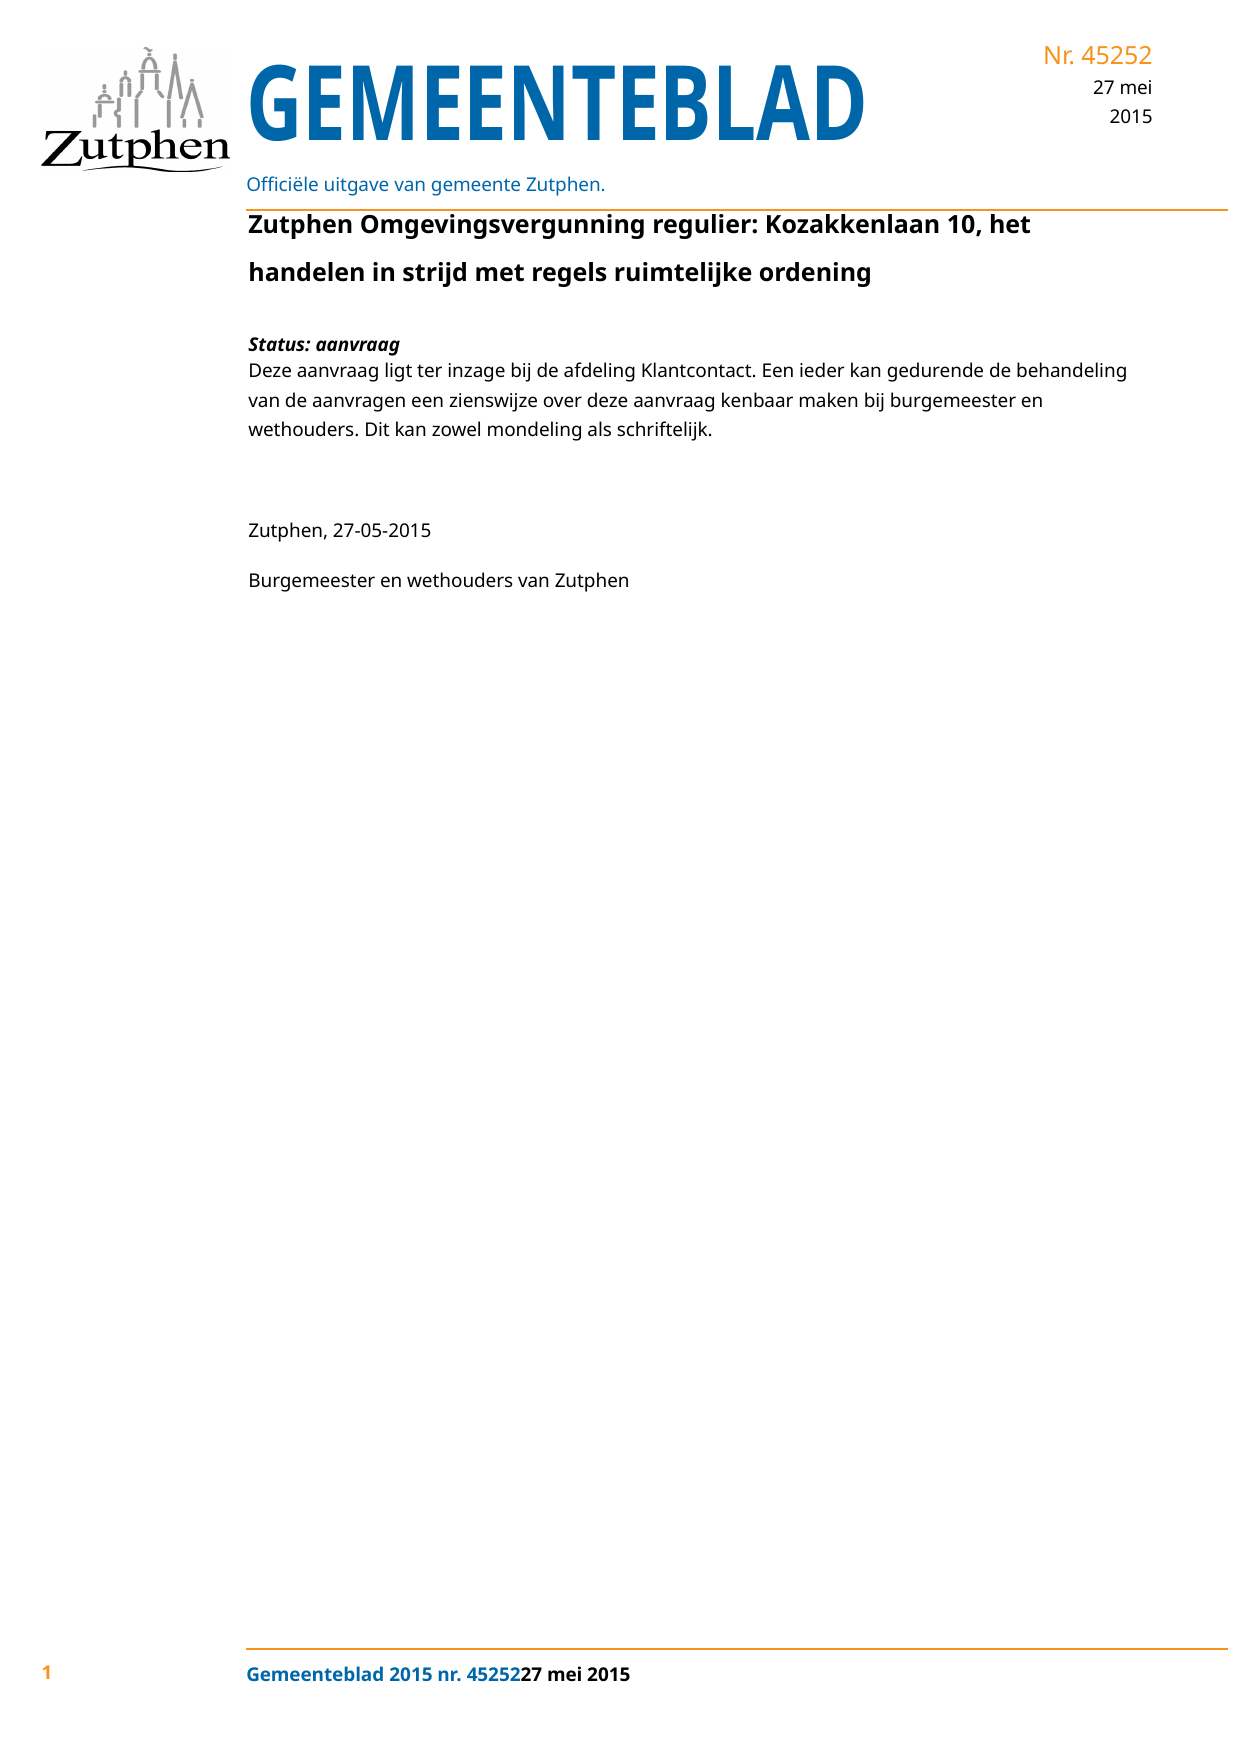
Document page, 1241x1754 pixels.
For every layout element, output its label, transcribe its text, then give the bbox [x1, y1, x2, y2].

text Burgemeester en wethouders van Zutphen [248, 568, 1152, 593]
text Status: aanvraag [248, 331, 1152, 357]
text Deze aanvraag ligt ter inzage bij de afdeling Klantcontact. Een ieder kan gedurende de behandeling van de aanvragen een zienswijze over deze aanvraag kenbaar maken bij burgemeester en wethouders. Dit kan zowel mondeling als schriftelijk. [248, 357, 1152, 442]
picture [41, 47, 231, 172]
text Zutphen, 27-05-2015 [248, 517, 1152, 543]
text Zutphen Omgevingsvergunning regulier: Kozakkenlaan 10, het handelen in strijd met regels ruimtelijke ordening [248, 211, 1152, 288]
